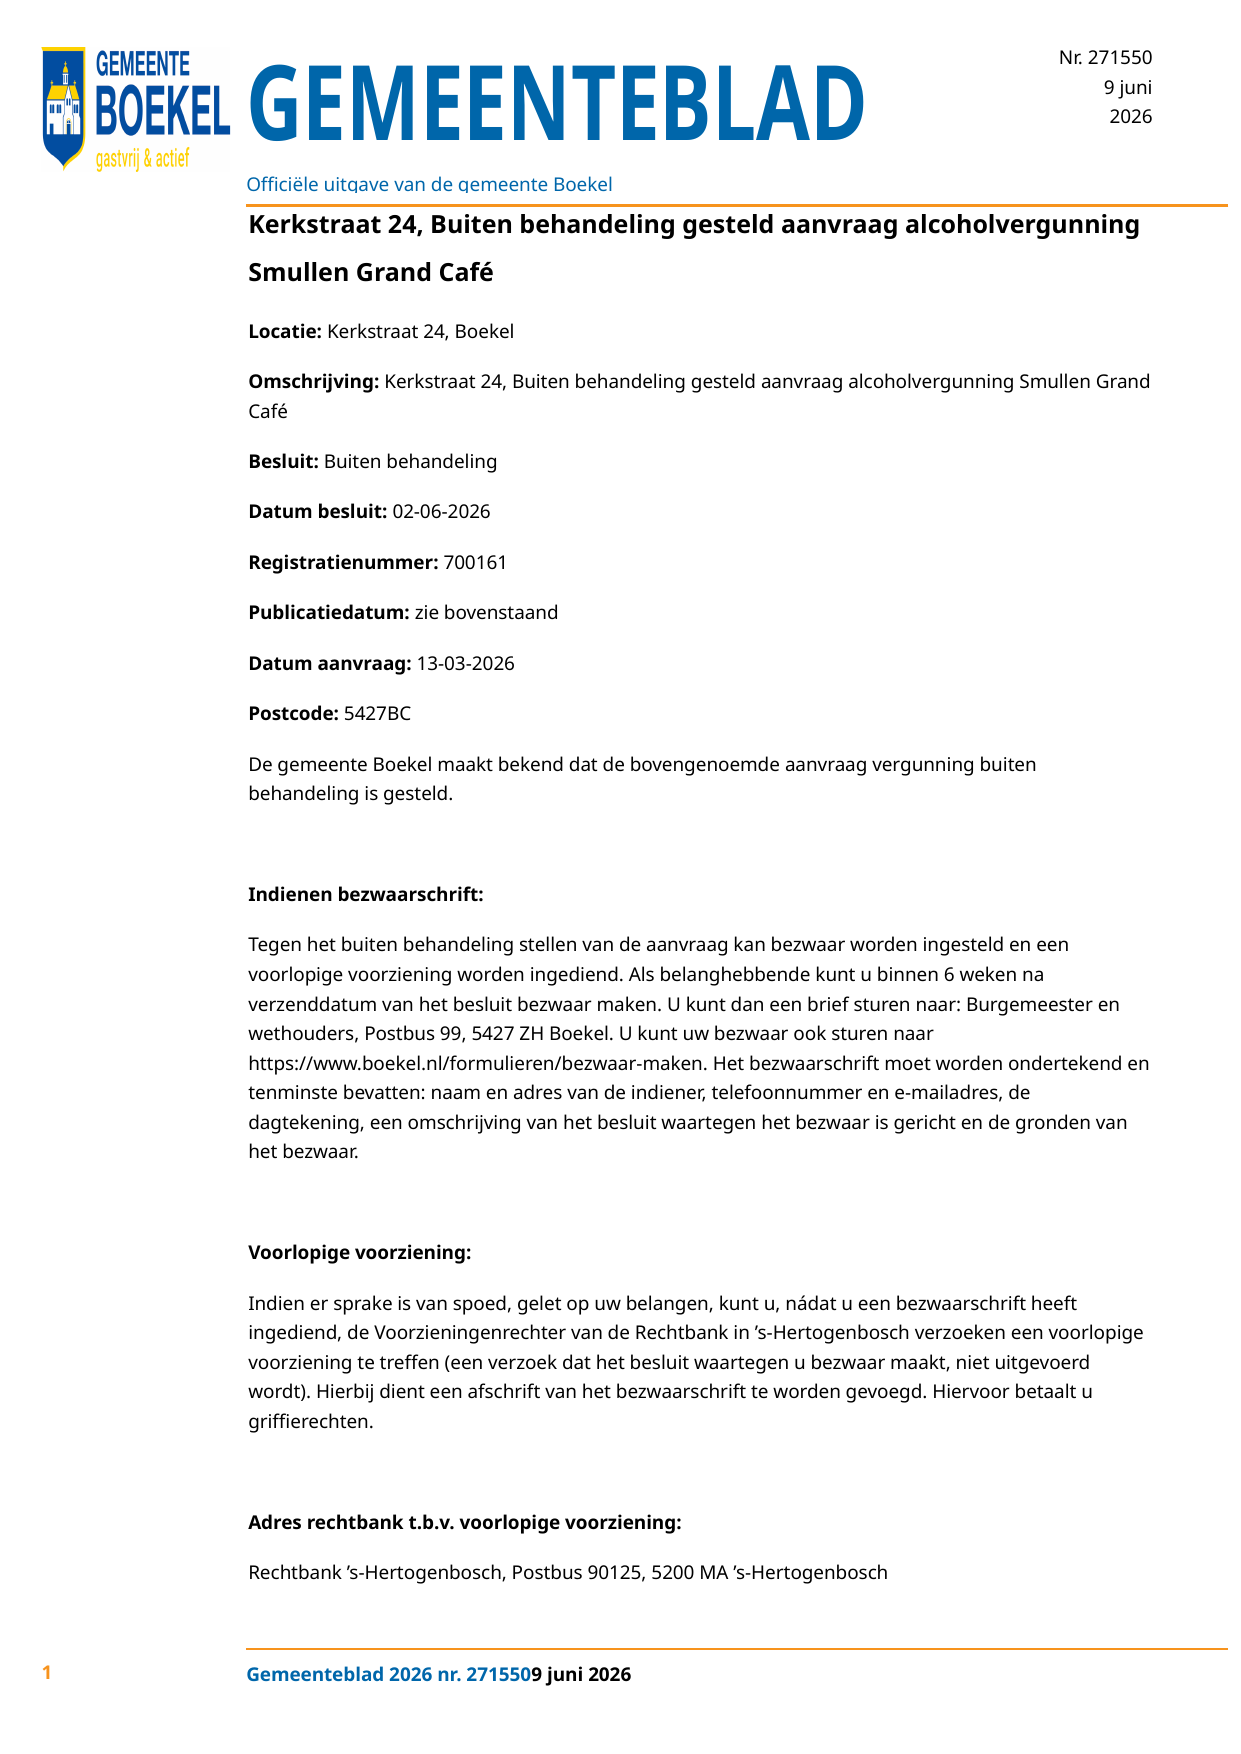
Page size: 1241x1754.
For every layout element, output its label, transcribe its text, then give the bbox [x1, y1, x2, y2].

text Registratienummer: 700161 [248, 549, 1152, 575]
text Publicatiedatum: zie bovenstaand [248, 599, 1152, 625]
picture [41, 47, 231, 172]
text Locatie: Kerkstraat 24, Boekel [248, 318, 1152, 344]
text Kerkstraat 24, Buiten behandeling gesteld aanvraag alcoholvergunning Smullen Grand Café [248, 207, 1152, 288]
text Datum besluit: 02-06-2026 [248, 499, 1152, 524]
text Voorlopige voorziening: [248, 1239, 1152, 1265]
text Besluit: Buiten behandeling [248, 448, 1152, 474]
text Omschrijving: Kerkstraat 24, Buiten behandeling gesteld aanvraag alcoholvergunning Smullen Grand Café [248, 368, 1152, 424]
text Datum aanvraag: 13-03-2026 [248, 650, 1152, 676]
text Tegen het buiten behandeling stellen van de aanvraag kan bezwaar worden ingesteld en een voorlopige voorziening worden ingediend. Als belanghebbende kunt u binnen 6 weken na verzenddatum van het besluit bezwaar maken. U kunt dan een brief sturen naar: Burgemeester en wethouders, Postbus 99, 5427 ZH Boekel. U kunt uw bezwaar ook sturen naar https://www.boekel.nl/formulieren/bezwaar-maken. Het bezwaarschrift moet worden ondertekend en tenminste bevatten: naam en adres van de indiener, telefoonnummer en e-mailadres, de dagtekening, een omschrijving van het besluit waartegen het bezwaar is gericht en de gronden van het bezwaar. [248, 932, 1152, 1164]
text De gemeente Boekel maakt bekend dat de bovengenoemde aanvraag vergunning buiten behandeling is gesteld. [248, 751, 1152, 806]
text Indienen bezwaarschrift: [248, 881, 1152, 907]
text Postcode: 5427BC [248, 700, 1152, 726]
text Rechtbank ’s-Hertogenbosch, Postbus 90125, 5200 MA ’s-Hertogenbosch [248, 1559, 1152, 1585]
text Indien er sprake is van spoed, gelet op uw belangen, kunt u, nádat u een bezwaarschrift heeft ingediend, de Voorzieningenrechter van de Rechtbank in ’s-Hertogenbosch verzoeken een voorlopige voorziening te treffen (een verzoek dat het besluit waartegen u bezwaar maakt, niet uitgevoerd wordt). Hierbij dient een afschrift van het bezwaarschrift te worden gevoegd. Hiervoor betaalt u griffierechten. [248, 1290, 1152, 1434]
text Adres rechtbank t.b.v. voorlopige voorziening: [248, 1509, 1152, 1535]
